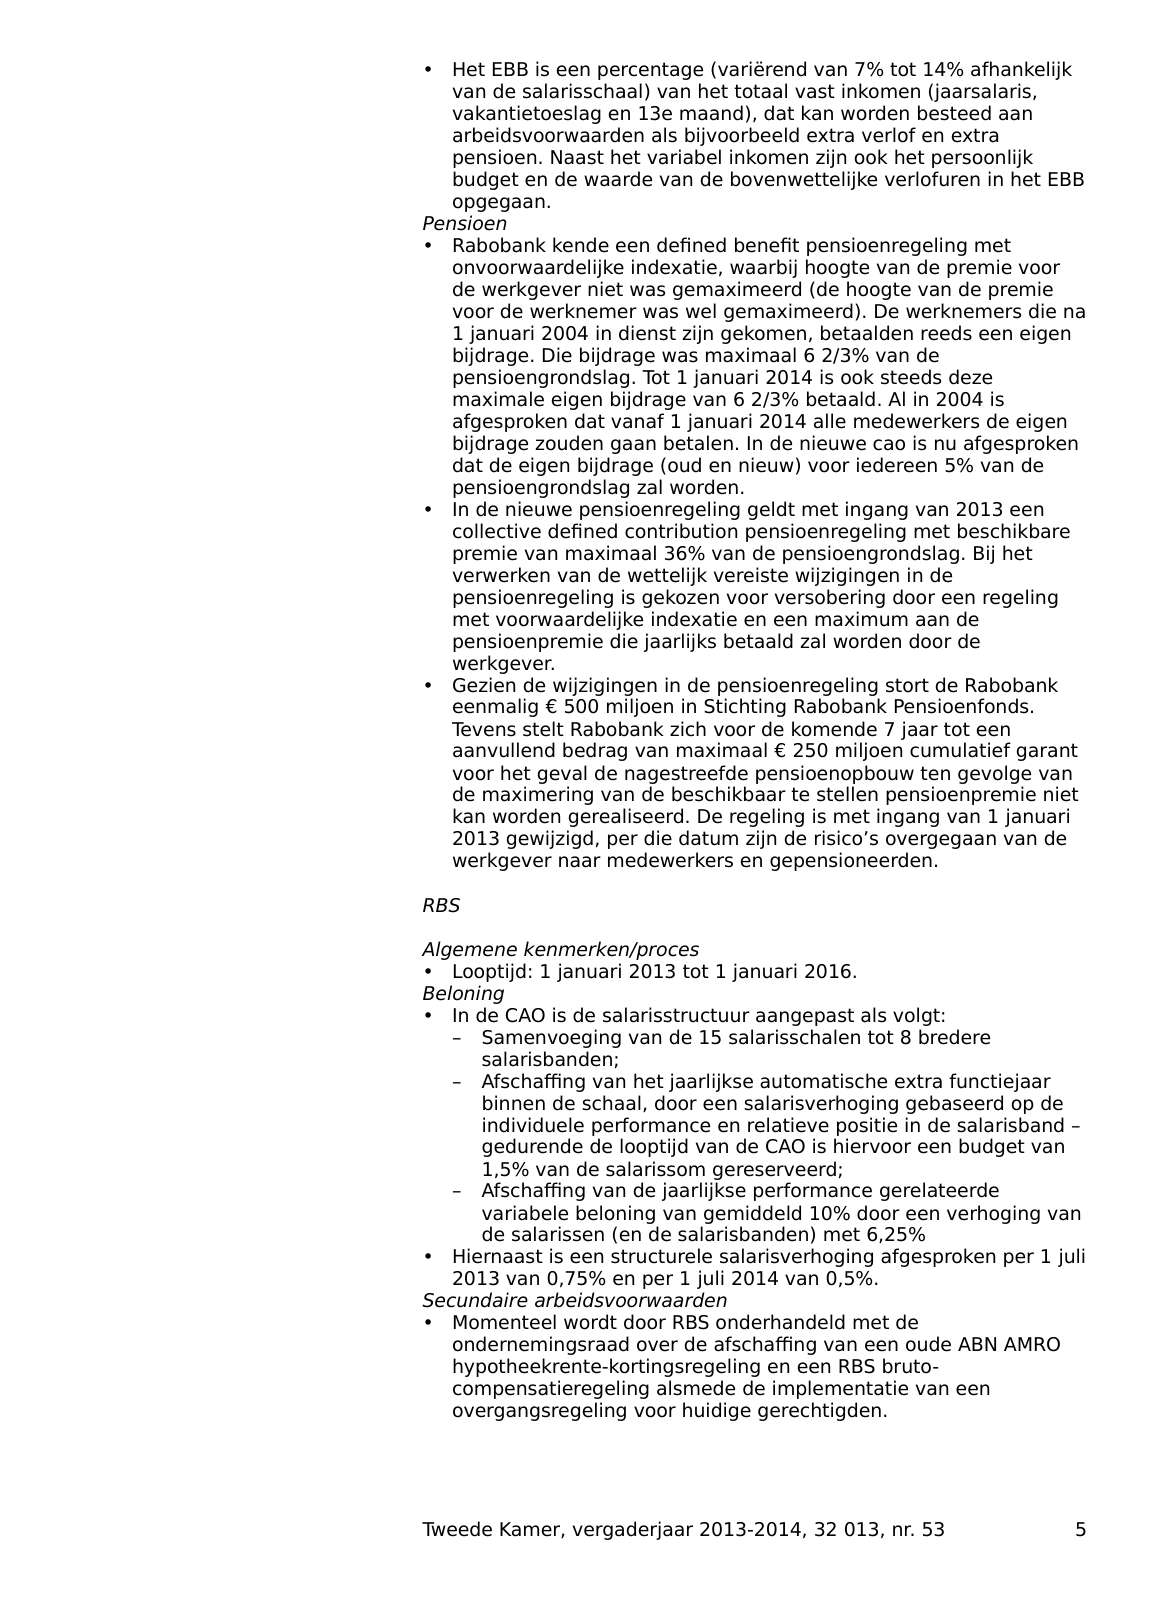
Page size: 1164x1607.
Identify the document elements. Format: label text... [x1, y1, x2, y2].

text – Afschaffing van de jaarlijkse performance gerelateerde variabele beloning van gemiddeld 10% door een verhoging van de salarissen (en de salarisbanden) met 6,25% [452, 1180, 1087, 1246]
text • In de nieuwe pensioenregeling geldt met ingang van 2013 een collective defined contribution pensioenregeling met beschikbare premie van maximaal 36% van de pensioengrondslag. Bij het verwerken van de wettelijk vereiste wijzigingen in de pensioenregeling is gekozen voor versobering door een regeling met voorwaardelijke indexatie en een maximum aan de pensioenpremie die jaarlijks betaald zal worden door de werkgever. [422, 499, 1087, 674]
text Algemene kenmerken/proces [422, 939, 1087, 961]
text • Rabobank kende een defined benefit pensioenregeling met onvoorwaardelijke indexatie, waarbij hoogte van de premie voor de werkgever niet was gemaximeerd (de hoogte van de premie voor de werknemer was wel gemaximeerd). De werknemers die na 1 januari 2004 in dienst zijn gekomen, betaalden reeds een eigen bijdrage. Die bijdrage was maximaal 6 2/3% van de pensioengrondslag. Tot 1 januari 2014 is ook steeds deze maximale eigen bijdrage van 6 2/3% betaald. Al in 2004 is afgesproken dat vanaf 1 januari 2014 alle medewerkers de eigen bijdrage zouden gaan betalen. In de nieuwe cao is nu afgesproken dat de eigen bijdrage (oud en nieuw) voor iedereen 5% van de pensioengrondslag zal worden. [422, 235, 1087, 499]
text – Samenvoeging van de 15 salarisschalen tot 8 bredere salarisbanden; [452, 1027, 1087, 1071]
text Pensioen [422, 213, 1087, 235]
text Secundaire arbeidsvoorwaarden [422, 1290, 1087, 1312]
text – Afschaffing van het jaarlijkse automatische extra functiejaar binnen de schaal, door een salarisverhoging gebaseerd op de individuele performance en relatieve positie in de salarisband – gedurende de looptijd van de CAO is hiervoor een budget van 1,5% van de salarissom gereserveerd; [452, 1071, 1087, 1180]
text • Momenteel wordt door RBS onderhandeld met de ondernemingsraad over de afschaffing van een oude ABN AMRO hypotheekrente-kortingsregeling en een RBS bruto-compensatieregeling alsmede de implementatie van een overgangsregeling voor huidige gerechtigden. [422, 1312, 1087, 1422]
text • In de CAO is de salarisstructuur aangepast als volgt: [422, 1004, 1087, 1027]
text • Looptijd: 1 januari 2013 tot 1 januari 2016. [422, 961, 1087, 983]
text • Gezien de wijzigingen in de pensioenregeling stort de Rabobank eenmalig € 500 miljoen in Stichting Rabobank Pensioenfonds. Tevens stelt Rabobank zich voor de komende 7 jaar tot een aanvullend bedrag van maximaal € 250 miljoen cumulatief garant voor het geval de nagestreefde pensioenopbouw ten gevolge van de maximering van de beschikbaar te stellen pensioenpremie niet kan worden gerealiseerd. De regeling is met ingang van 1 januari 2013 gewijzigd, per die datum zijn de risico’s overgegaan van de werkgever naar medewerkers en gepensioneerden. [422, 674, 1087, 872]
subtitle RBS [422, 894, 1087, 916]
text Beloning [422, 983, 1087, 1004]
text • Het EBB is een percentage (variërend van 7% tot 14% afhankelijk van de salarisschaal) van het totaal vast inkomen (jaarsalaris, vakantietoeslag en 13e maand), dat kan worden besteed aan arbeidsvoorwaarden als bijvoorbeeld extra verlof en extra pensioen. Naast het variabel inkomen zijn ook het persoonlijk budget en de waarde van de bovenwettelijke verlofuren in het EBB opgegaan. [422, 59, 1087, 213]
text • Hiernaast is een structurele salarisverhoging afgesproken per 1 juli 2013 van 0,75% en per 1 juli 2014 van 0,5%. [422, 1246, 1087, 1290]
